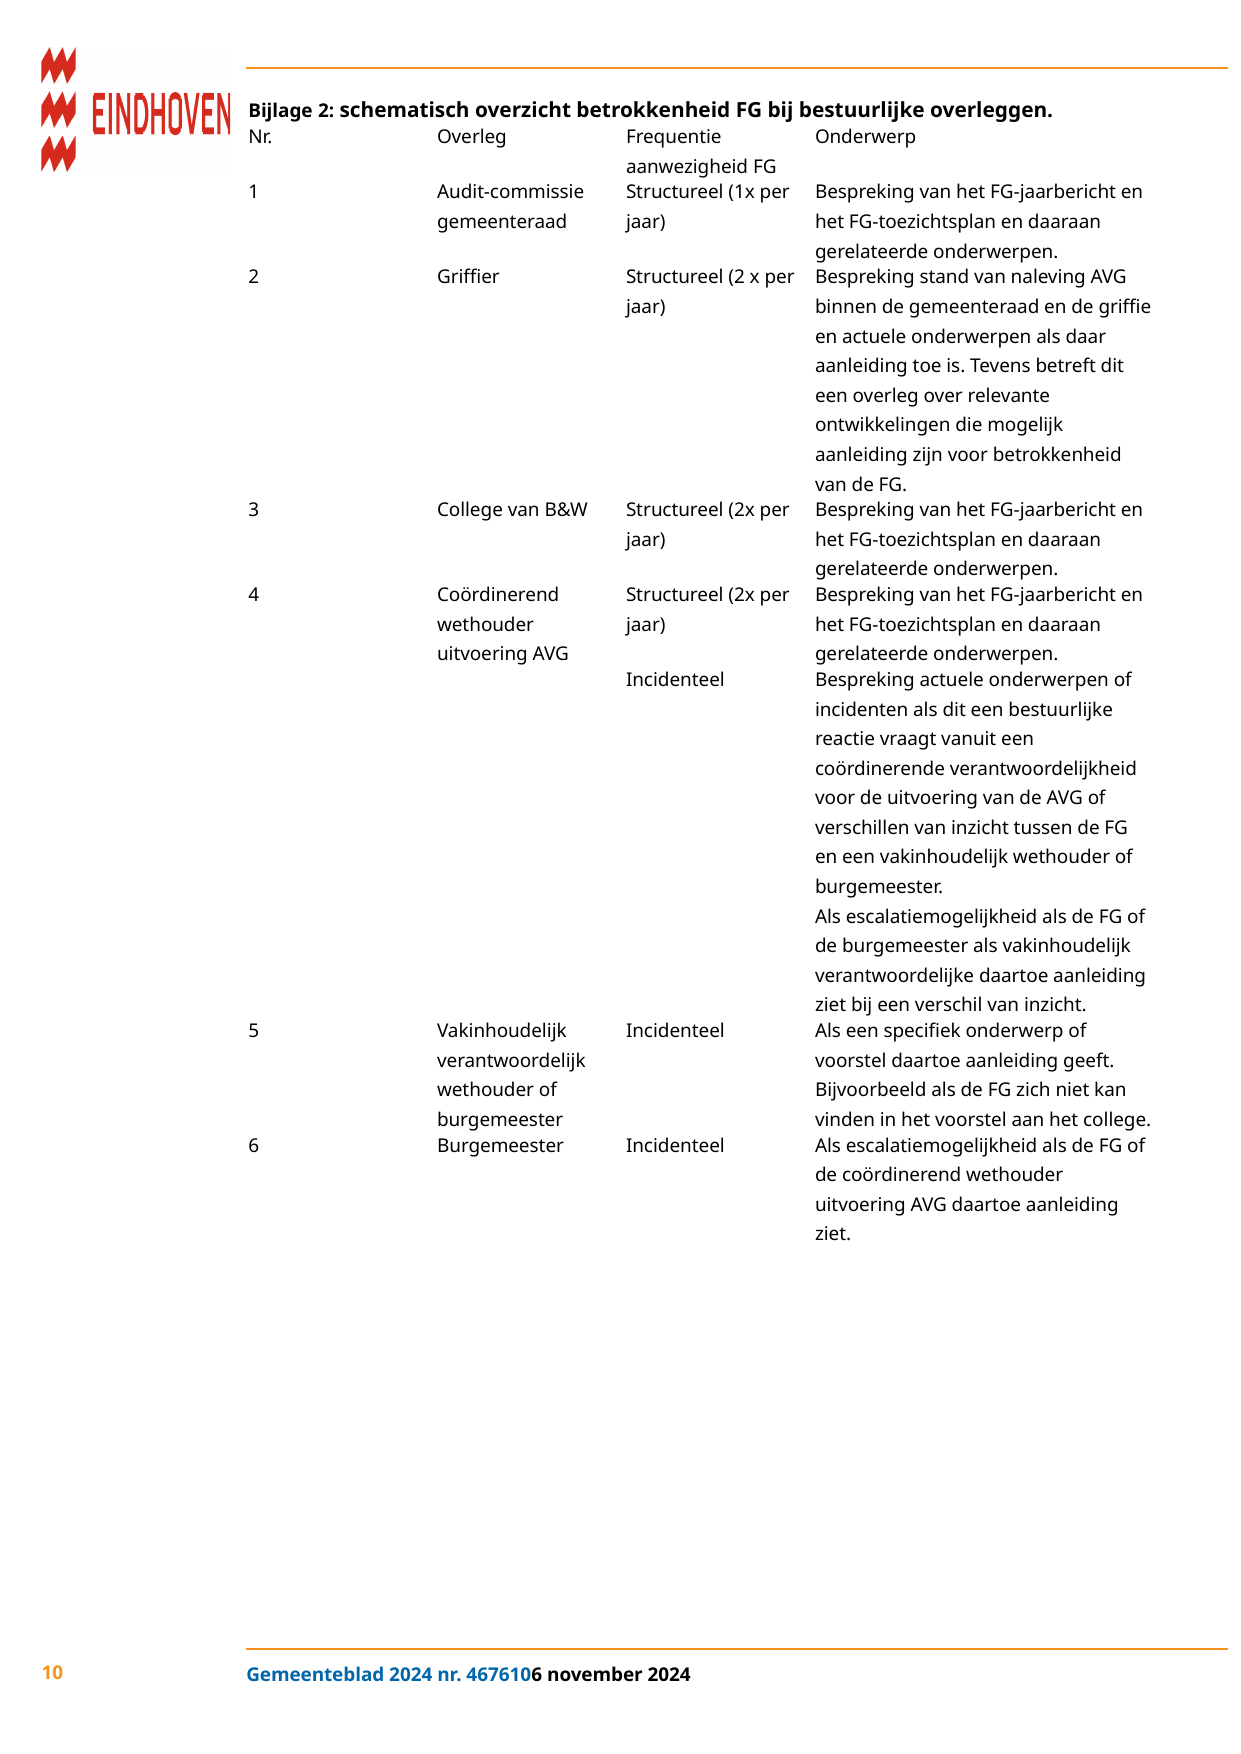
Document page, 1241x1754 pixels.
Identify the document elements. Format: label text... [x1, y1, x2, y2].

table_header Overleg [437, 124, 626, 179]
table_cell Incidenteel [626, 1132, 815, 1246]
table_cell Bespreking van het FG-jaarbericht en het FG-toezichtsplan en daaraan gerelateerde onderwerpen. [815, 179, 1152, 264]
table_cell Audit-commissie gemeenteraad [437, 179, 626, 264]
table_header Nr. [248, 124, 437, 179]
table_cell Incidenteel [626, 666, 815, 1017]
table_cell Structureel (2x per jaar) [626, 496, 815, 581]
table_cell 5 [248, 1018, 437, 1132]
table_cell [437, 666, 626, 1017]
table_cell Als een specifiek onderwerp of voorstel daartoe aanleiding geeft. Bijvoorbeeld als de FG zich niet kan vinden in het voorstel aan het college. [815, 1018, 1152, 1132]
table_cell Bespreking stand van naleving AVG binnen de gemeenteraad en de griffie en actuele onderwerpen als daar aanleiding toe is. Tevens betreft dit een overleg over relevante ontwikkelingen die mogelijk aanleiding zijn voor betrokkenheid van de FG. [815, 264, 1152, 496]
table_cell Bespreking van het FG-jaarbericht en het FG-toezichtsplan en daaraan gerelateerde onderwerpen. [815, 496, 1152, 581]
table_cell Structureel (1x per jaar) [626, 179, 815, 264]
table_cell Bespreking van het FG-jaarbericht en het FG-toezichtsplan en daaraan gerelateerde onderwerpen. [815, 581, 1152, 666]
table_cell Burgemeester [437, 1132, 626, 1246]
table_cell Als escalatiemogelijkheid als de FG of de coördinerend wethouder uitvoering AVG daartoe aanleiding ziet. [815, 1132, 1152, 1246]
table_cell Bespreking actuele onderwerpen of incidenten als dit een bestuurlijke reactie vraagt vanuit een coördinerende verantwoordelijkheid voor de uitvoering van de AVG of verschillen van inzicht tussen de FG en een vakinhoudelijk wethouder of burgemeester. Als escalatiemogelijkheid als de FG of de burgemeester als vakinhoudelijk verantwoordelijke daartoe aanleiding ziet bij een verschil van inzicht. [815, 666, 1152, 1017]
table_cell 6 [248, 1132, 437, 1246]
table_cell Incidenteel [626, 1018, 815, 1132]
picture [41, 47, 231, 172]
table_cell 2 [248, 264, 437, 496]
table_cell Structureel (2 x per jaar) [626, 264, 815, 496]
table_header Onderwerp [815, 124, 1152, 179]
text Bijlage 2: schematisch overzicht betrokkenheid FG bij bestuurlijke overleggen. [248, 95, 1152, 123]
table_cell Vakinhoudelijk verantwoordelijk wethouder of burgemeester [437, 1018, 626, 1132]
table_cell College van B&W [437, 496, 626, 581]
table_cell Griffier [437, 264, 626, 496]
table_header Frequentie aanwezigheid FG [626, 124, 815, 179]
table_cell 3 [248, 496, 437, 581]
table_cell Coördinerend wethouder uitvoering AVG [437, 581, 626, 666]
table_cell 4 [248, 581, 437, 666]
table_cell [248, 666, 437, 1017]
table_cell 1 [248, 179, 437, 264]
table_cell Structureel (2x per jaar) [626, 581, 815, 666]
